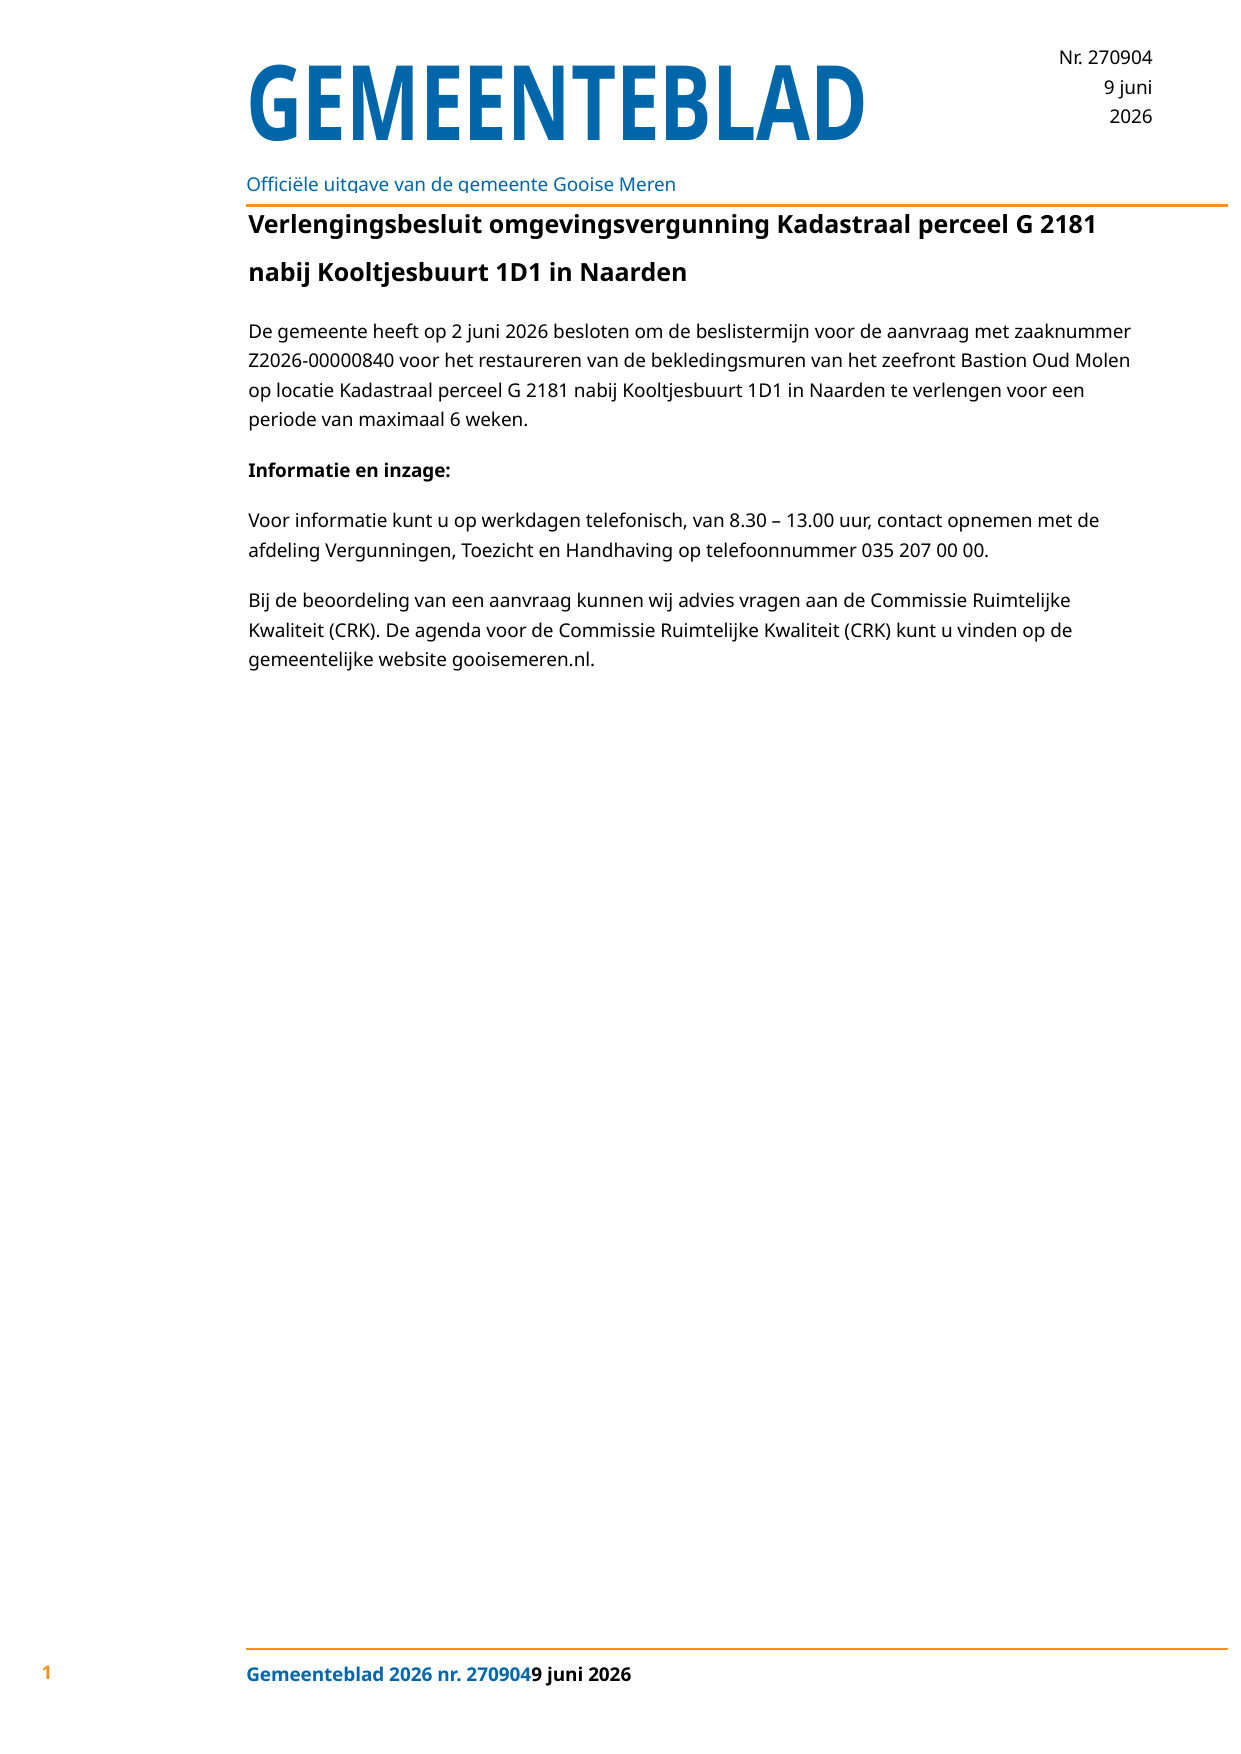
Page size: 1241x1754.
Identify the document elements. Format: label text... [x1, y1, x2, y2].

text Voor informatie kunt u op werkdagen telefonisch, van 8.30 – 13.00 uur, contact opnemen met de afdeling Vergunningen, Toezicht en Handhaving op telefoonnummer 035 207 00 00. [248, 507, 1152, 563]
picture [41, 47, 231, 172]
text De gemeente heeft op 2 juni 2026 besloten om de beslistermijn voor de aanvraag met zaaknummer Z2026-00000840 voor het restaureren van de bekledingsmuren van het zeefront Bastion Oud Molen op locatie Kadastraal perceel G 2181 nabij Kooltjesbuurt 1D1 in Naarden te verlengen voor een periode van maximaal 6 weken. [248, 318, 1152, 432]
text Bij de beoordeling van een aanvraag kunnen wij advies vragen aan de Commissie Ruimtelijke Kwaliteit (CRK). De agenda voor de Commissie Ruimtelijke Kwaliteit (CRK) kunt u vinden op de gemeentelijke website gooisemeren.nl. [248, 587, 1152, 672]
text Verlengingsbesluit omgevingsvergunning Kadastraal perceel G 2181 nabij Kooltjesbuurt 1D1 in Naarden [248, 207, 1152, 288]
text Informatie en inzage: [248, 457, 1152, 483]
